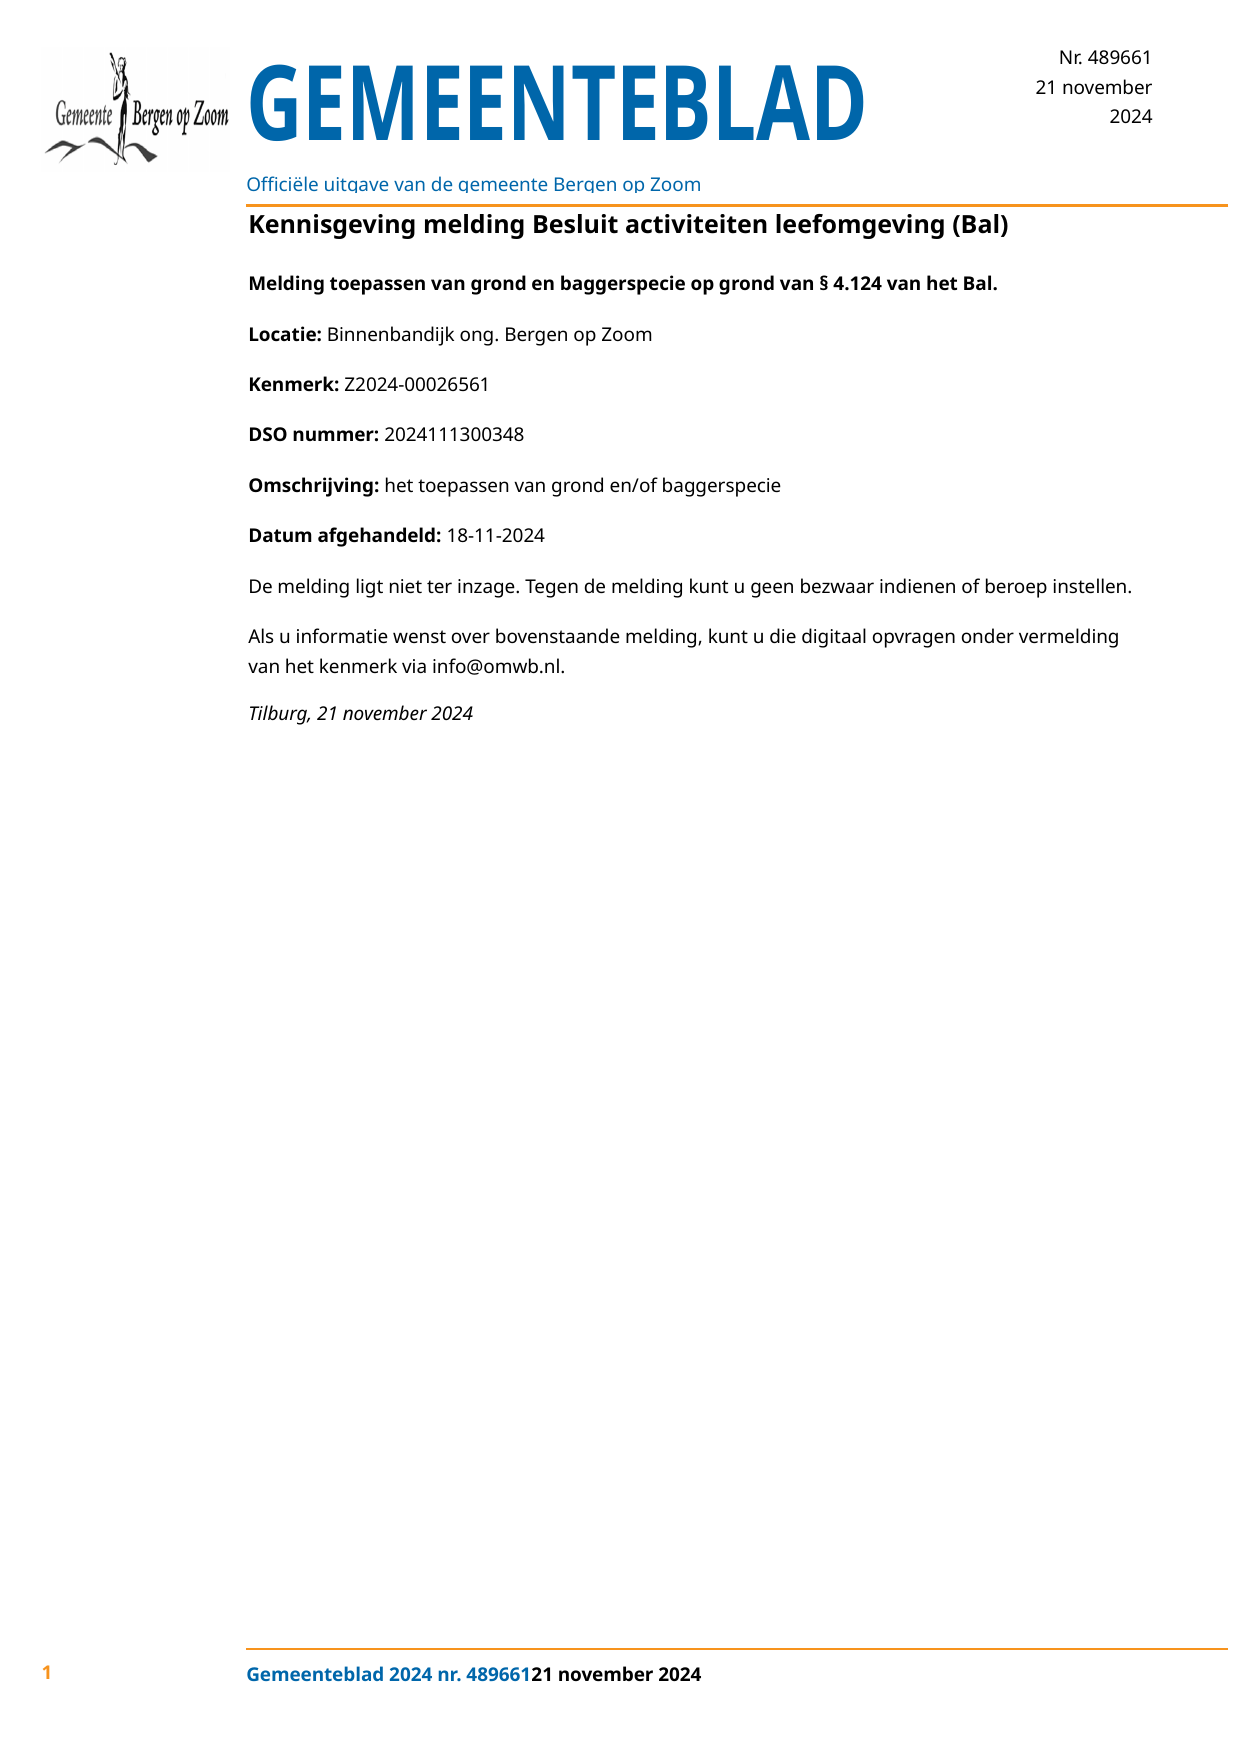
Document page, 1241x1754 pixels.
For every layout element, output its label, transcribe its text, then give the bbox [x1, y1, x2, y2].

text Kenmerk: Z2024-00026561 [248, 371, 1152, 397]
text Melding toepassen van grond en baggerspecie op grond van § 4.124 van het Bal. [248, 270, 1152, 296]
text Locatie: Binnenbandijk ong. Bergen op Zoom [248, 321, 1152, 346]
text Datum afgehandeld: 18-11-2024 [248, 522, 1152, 548]
text Als u informatie wenst over bovenstaande melding, kunt u die digitaal opvragen onder vermelding van het kenmerk via info@omwb.nl. [248, 623, 1152, 678]
text Tilburg, 21 november 2024 [248, 701, 1152, 726]
text Kennisgeving melding Besluit activiteiten leefomgeving (Bal) [248, 207, 1152, 241]
text DSO nummer: 2024111300348 [248, 422, 1152, 447]
picture [41, 47, 231, 172]
text De melding ligt niet ter inzage. Tegen de melding kunt u geen bezwaar indienen of beroep instellen. [248, 573, 1152, 598]
text Omschrijving: het toepassen van grond en/of baggerspecie [248, 472, 1152, 498]
